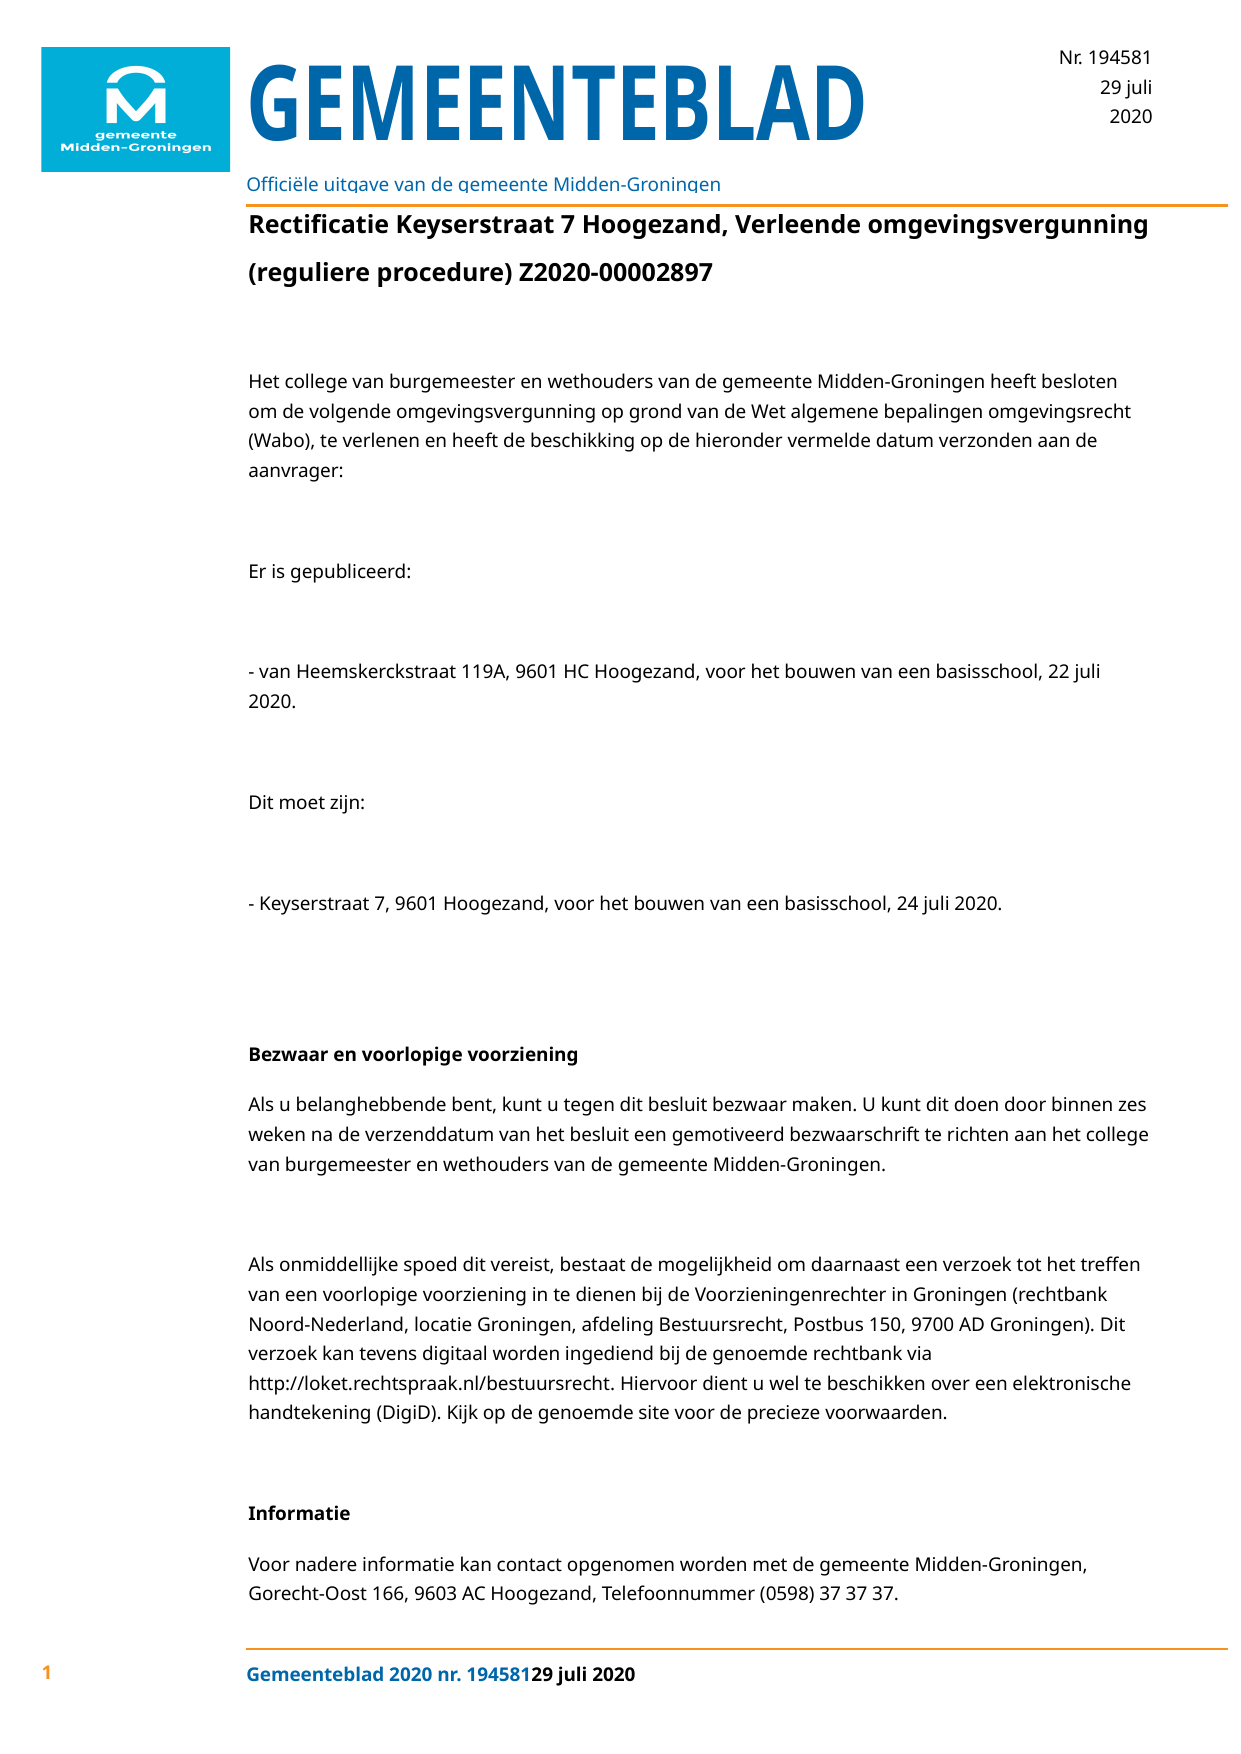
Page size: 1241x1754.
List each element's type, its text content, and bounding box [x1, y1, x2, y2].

picture [108, 66, 164, 82]
text Als onmiddellijke spoed dit vereist, bestaat de mogelijkheid om daarnaast een verzoek tot het treffen van een voorlopige voorziening in te dienen bij de Voorzieningenrechter in Groningen (rechtbank Noord-Nederland, locatie Groningen, afdeling Bestuursrecht, Postbus 150, 9700 AD Groningen). Dit verzoek kan tevens digitaal worden ingediend bij de genoemde rechtbank via http://loket.rechtspraak.nl/bestuursrecht. Hiervoor dient u wel te beschikken over een elektronische handtekening (DigiD). Kijk op de genoemde site voor de precieze voorwaarden. [248, 1252, 1152, 1425]
text Informatie [248, 1500, 1152, 1526]
text Voor nadere informatie kan contact opgenomen worden met de gemeente Midden-Groningen, Gorecht-Oost 166, 9603 AC Hoogezand, Telefoonnummer (0598) 37 37 37. [248, 1551, 1152, 1606]
text - Keyserstraat 7, 9601 Hoogezand, voor het bouwen van een basisschool, 24 juli 2020. [248, 890, 1152, 916]
text Er is gepubliceerd: [248, 558, 1152, 584]
text Bezwaar en voorlopige voorziening [248, 1041, 1152, 1067]
picture [107, 89, 165, 122]
text - van Heemskerckstraat 119A, 9601 HC Hoogezand, voor het bouwen van een basisschool, 22 juli 2020. [248, 659, 1152, 714]
text Het college van burgemeester en wethouders van de gemeente Midden-Groningen heeft besloten om de volgende omgevingsvergunning op grond van de Wet algemene bepalingen omgevingsrecht (Wabo), te verlenen en heeft de beschikking op de hieronder vermelde datum verzonden aan de aanvrager: [248, 368, 1152, 483]
text Als u belanghebbende bent, kunt u tegen dit besluit bezwaar maken. U kunt dit doen door binnen zes weken na de verzenddatum van het besluit een gemotiveerd bezwaarschrift te richten aan het college van burgemeester en wethouders van de gemeente Midden-Groningen. [248, 1092, 1152, 1177]
text Dit moet zijn: [248, 789, 1152, 815]
text Rectificatie Keyserstraat 7 Hoogezand, Verleende omgevingsvergunning (reguliere procedure) Z2020-00002897 [248, 207, 1152, 288]
picture [184, 146, 190, 153]
